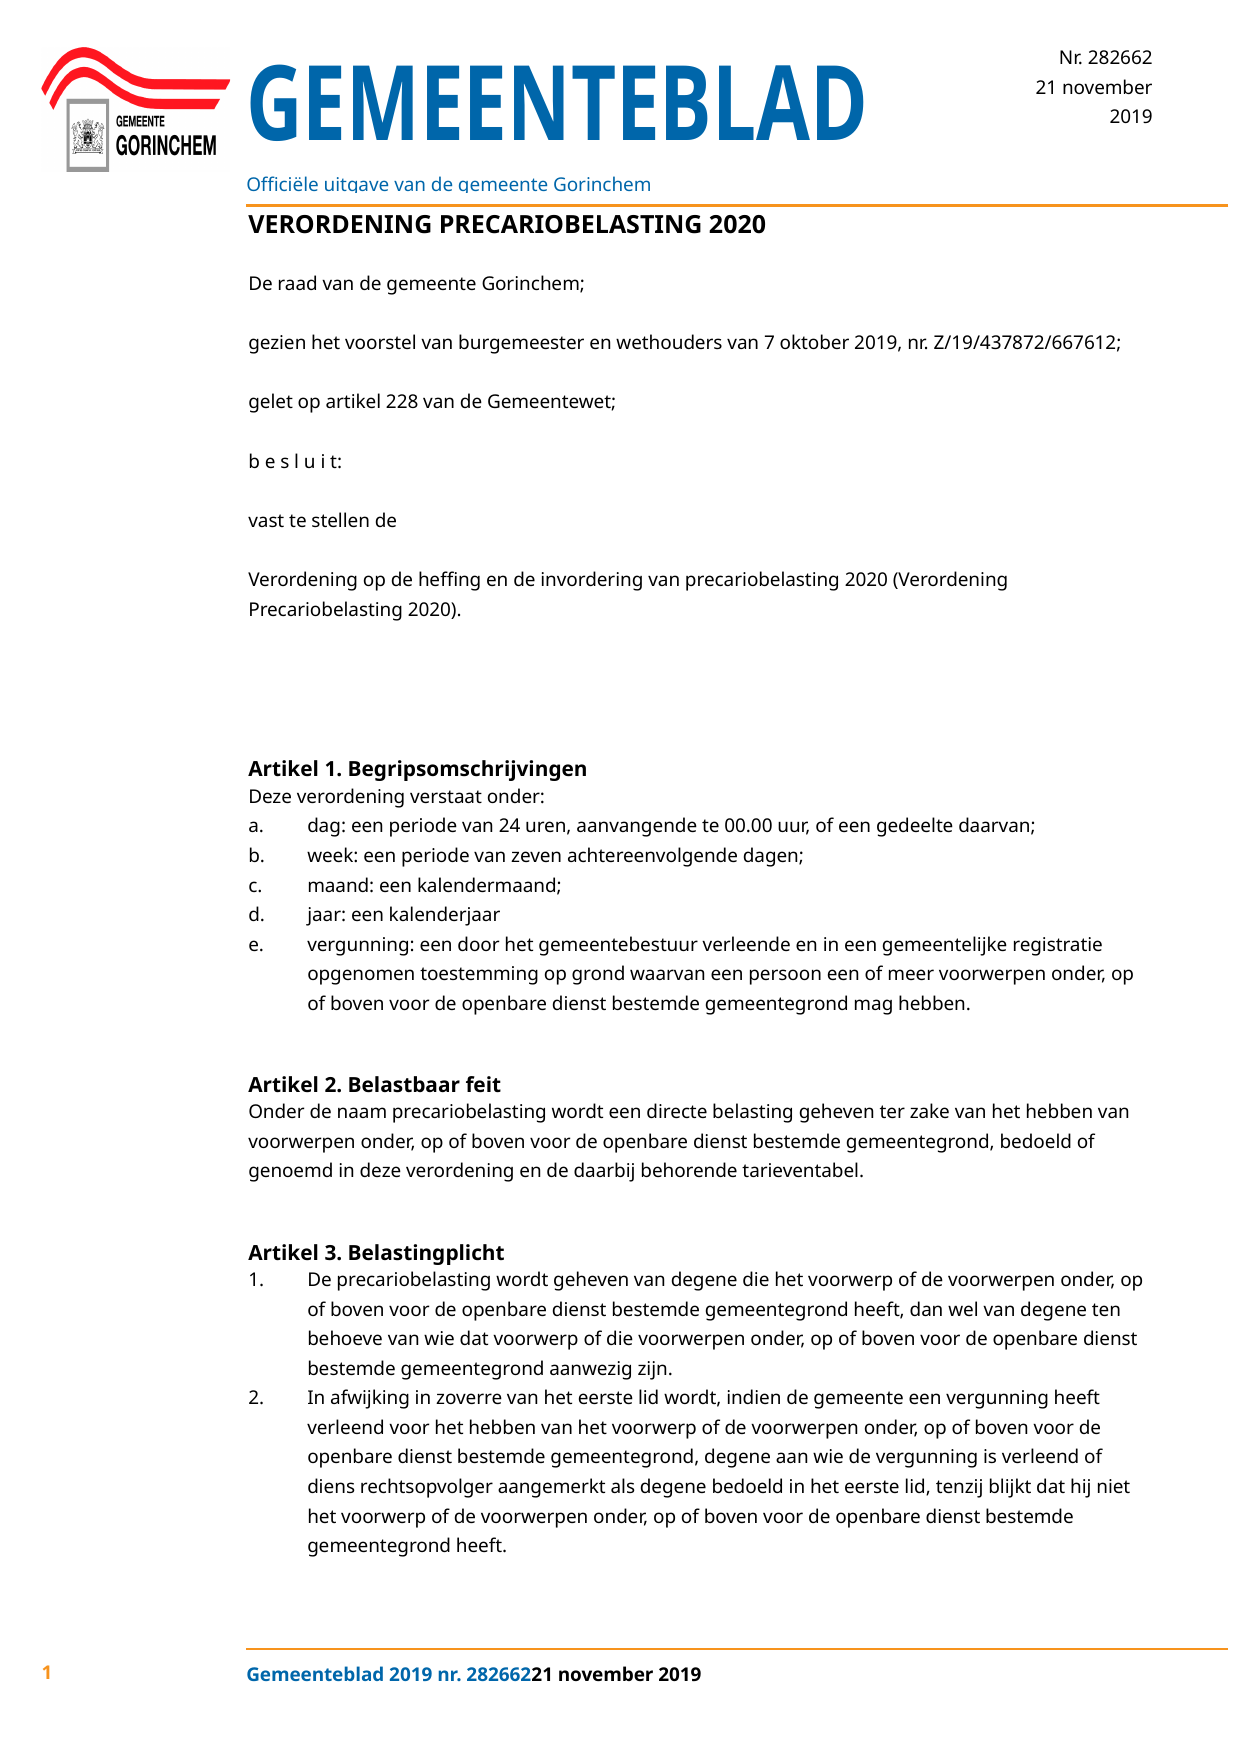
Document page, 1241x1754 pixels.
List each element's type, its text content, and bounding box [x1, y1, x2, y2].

list week: een periode van zeven achtereenvolgende dagen; [248, 842, 1152, 868]
list jaar: een kalenderjaar [248, 901, 1152, 927]
text vast te stellen de [248, 507, 1152, 533]
text Artikel 1. Begripsomschrijvingen [248, 754, 1152, 783]
picture [41, 47, 231, 172]
list maand: een kalendermaand; [248, 872, 1152, 897]
list dag: een periode van 24 uren, aanvangende te 00.00 uur, of een gedeelte daarvan; [248, 813, 1152, 838]
list De precariobelasting wordt geheven van degene die het voorwerp of de voorwerpen onder, op of boven voor de openbare dienst bestemde gemeentegrond heeft, dan wel van degene ten behoeve van wie dat voorwerp of die voorwerpen onder, op of boven voor de openbare dienst bestemde gemeentegrond aanwezig zijn. [248, 1266, 1152, 1381]
text gezien het voorstel van burgemeester en wethouders van 7 oktober 2019, nr. Z/19/437872/667612; [248, 329, 1152, 355]
text gelet op artikel 228 van de Gemeentewet; [248, 389, 1152, 414]
text De raad van de gemeente Gorinchem; [248, 270, 1152, 296]
text Deze verordening verstaat onder: [248, 783, 1152, 809]
text Artikel 2. Belastbaar feit [248, 1070, 1152, 1098]
list In afwijking in zoverre van het eerste lid wordt, indien de gemeente een vergunning heeft verleend voor het hebben van het voorwerp of de voorwerpen onder, op of boven voor de openbare dienst bestemde gemeentegrond, degene aan wie de vergunning is verleend of diens rechtsopvolger aangemerkt als degene bedoeld in het eerste lid, tenzij blijkt dat hij niet het voorwerp of de voorwerpen onder, op of boven voor de openbare dienst bestemde gemeentegrond heeft. [248, 1384, 1152, 1558]
list vergunning: een door het gemeentebestuur verleende en in een gemeentelijke registratie opgenomen toestemming op grond waarvan een persoon een of meer voorwerpen onder, op of boven voor de openbare dienst bestemde gemeentegrond mag hebben. [248, 931, 1152, 1016]
text Onder de naam precariobelasting wordt een directe belasting geheven ter zake van het hebben van voorwerpen onder, op of boven voor de openbare dienst bestemde gemeentegrond, bedoeld of genoemd in deze verordening en de daarbij behorende tarieventabel. [248, 1098, 1152, 1183]
text Verordening op de heffing en de invordering van precariobelasting 2020 (Verordening Precariobelasting 2020). [248, 566, 1152, 621]
text Artikel 3. Belastingplicht [248, 1238, 1152, 1266]
text b e s l u i t: [248, 448, 1152, 473]
text VERORDENING PRECARIOBELASTING 2020 [248, 207, 1152, 241]
